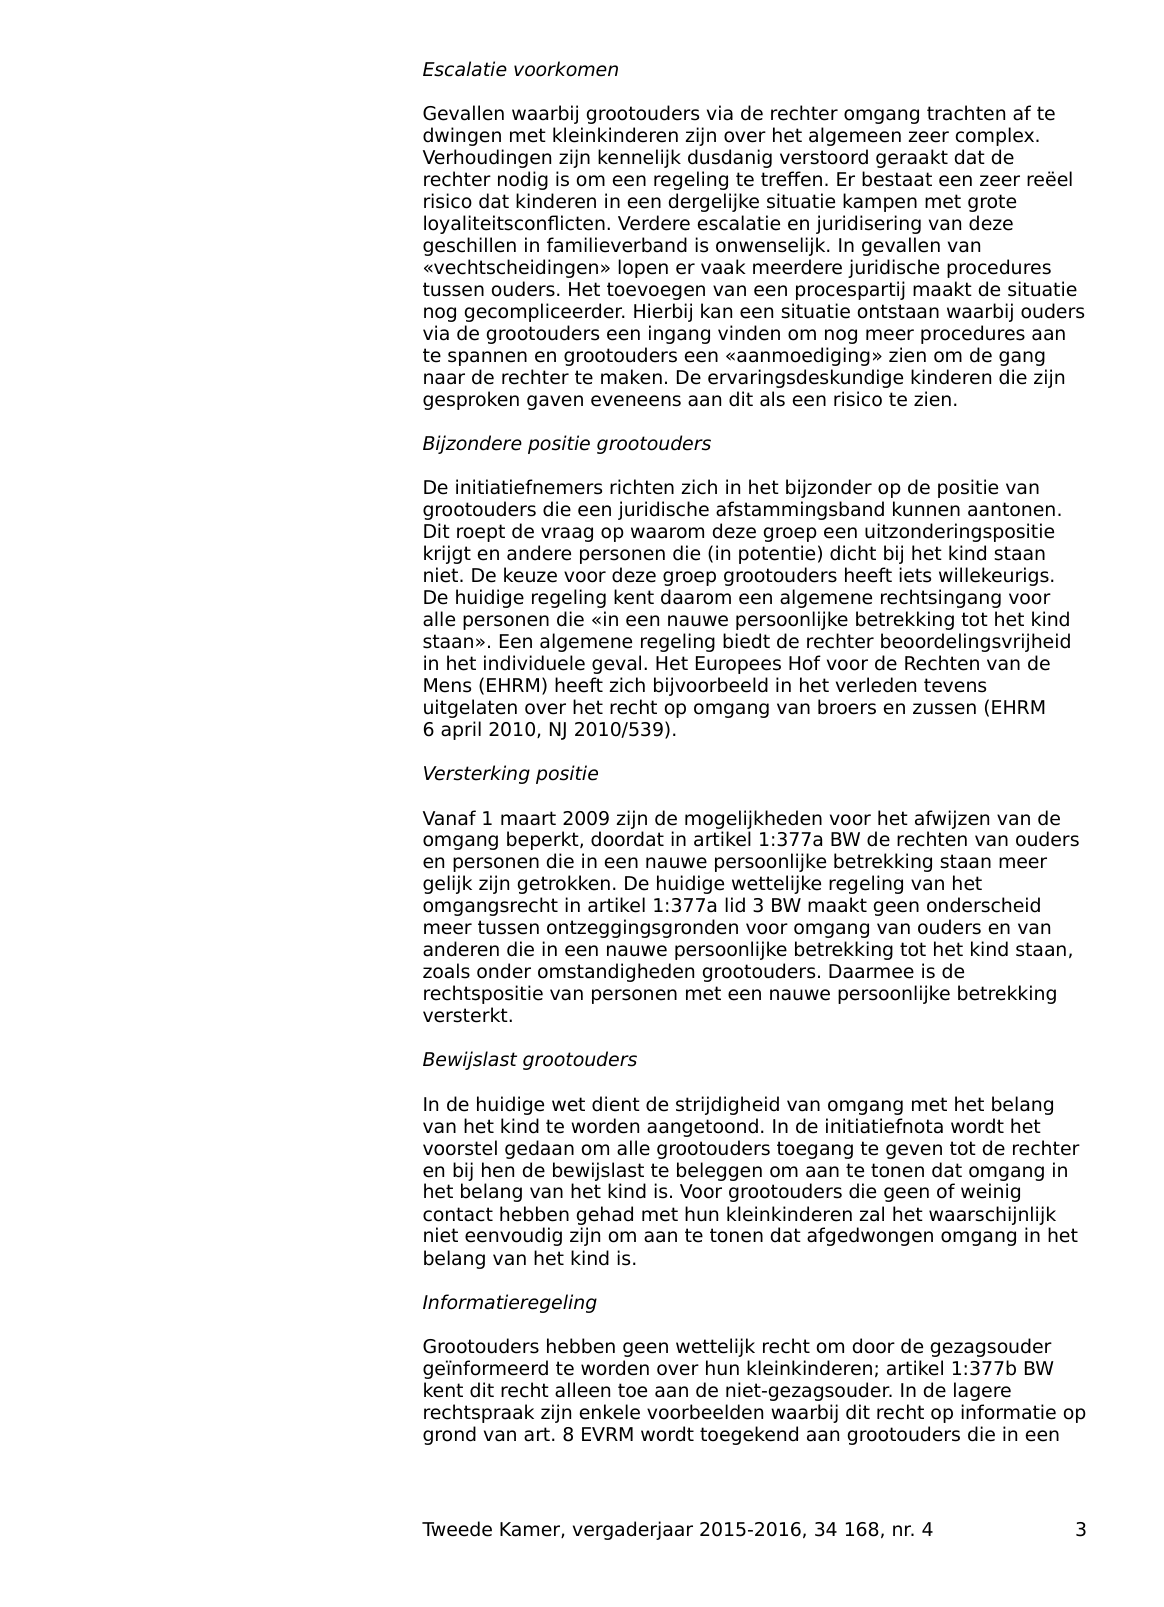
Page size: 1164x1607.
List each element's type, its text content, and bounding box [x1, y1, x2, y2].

subtitle Bewijslast grootouders [422, 1049, 1087, 1071]
subtitle Versterking positie [422, 763, 1087, 785]
text De initiatiefnemers richten zich in het bijzonder op de positie van grootouders die een juridische afstammingsband kunnen aantonen. Dit roept de vraag op waarom deze groep een uitzonderingspositie krijgt en andere personen die (in potentie) dicht bij het kind staan niet. De keuze voor deze groep grootouders heeft iets willekeurigs. De huidige regeling kent daarom een algemene rechtsingang voor alle personen die «in een nauwe persoonlijke betrekking tot het kind staan». Een algemene regeling biedt de rechter beoordelingsvrijheid in het individuele geval. Het Europees Hof voor de Rechten van de Mens (EHRM) heeft zich bijvoorbeeld in het verleden tevens uitgelaten over het recht op omgang van broers en zussen (EHRM 6 april 2010, NJ 2010/539). [422, 477, 1087, 741]
subtitle Informatieregeling [422, 1292, 1087, 1313]
text Gevallen waarbij grootouders via de rechter omgang trachten af te dwingen met kleinkinderen zijn over het algemeen zeer complex. Verhoudingen zijn kennelijk dusdanig verstoord geraakt dat de rechter nodig is om een regeling te treffen. Er bestaat een zeer reëel risico dat kinderen in een dergelijke situatie kampen met grote loyaliteitsconflicten. Verdere escalatie en juridisering van deze geschillen in familieverband is onwenselijk. In gevallen van «vechtscheidingen» lopen er vaak meerdere juridische procedures tussen ouders. Het toevoegen van een procespartij maakt de situatie nog gecompliceerder. Hierbij kan een situatie ontstaan waarbij ouders via de grootouders een ingang vinden om nog meer procedures aan te spannen en grootouders een «aanmoediging» zien om de gang naar de rechter te maken. De ervaringsdeskundige kinderen die zijn gesproken gaven eveneens aan dit als een risico te zien. [422, 103, 1087, 411]
subtitle Escalatie voorkomen [422, 59, 1087, 81]
subtitle Bijzondere positie grootouders [422, 433, 1087, 455]
text Grootouders hebben geen wettelijk recht om door de gezagsouder geïnformeerd te worden over hun kleinkinderen; artikel 1:377b BW kent dit recht alleen toe aan de niet-gezagsouder. In de lagere rechtspraak zijn enkele voorbeelden waarbij dit recht op informatie op grond van art. 8 EVRM wordt toegekend aan grootouders die in een [422, 1336, 1087, 1446]
text Vanaf 1 maart 2009 zijn de mogelijkheden voor het afwijzen van de omgang beperkt, doordat in artikel 1:377a BW de rechten van ouders en personen die in een nauwe persoonlijke betrekking staan meer gelijk zijn getrokken. De huidige wettelijke regeling van het omgangsrecht in artikel 1:377a lid 3 BW maakt geen onderscheid meer tussen ontzeggingsgronden voor omgang van ouders en van anderen die in een nauwe persoonlijke betrekking tot het kind staan, zoals onder omstandigheden grootouders. Daarmee is de rechtspositie van personen met een nauwe persoonlijke betrekking versterkt. [422, 807, 1087, 1027]
text In de huidige wet dient de strijdigheid van omgang met het belang van het kind te worden aangetoond. In de initiatiefnota wordt het voorstel gedaan om alle grootouders toegang te geven tot de rechter en bij hen de bewijslast te beleggen om aan te tonen dat omgang in het belang van het kind is. Voor grootouders die geen of weinig contact hebben gehad met hun kleinkinderen zal het waarschijnlijk niet eenvoudig zijn om aan te tonen dat afgedwongen omgang in het belang van het kind is. [422, 1093, 1087, 1269]
